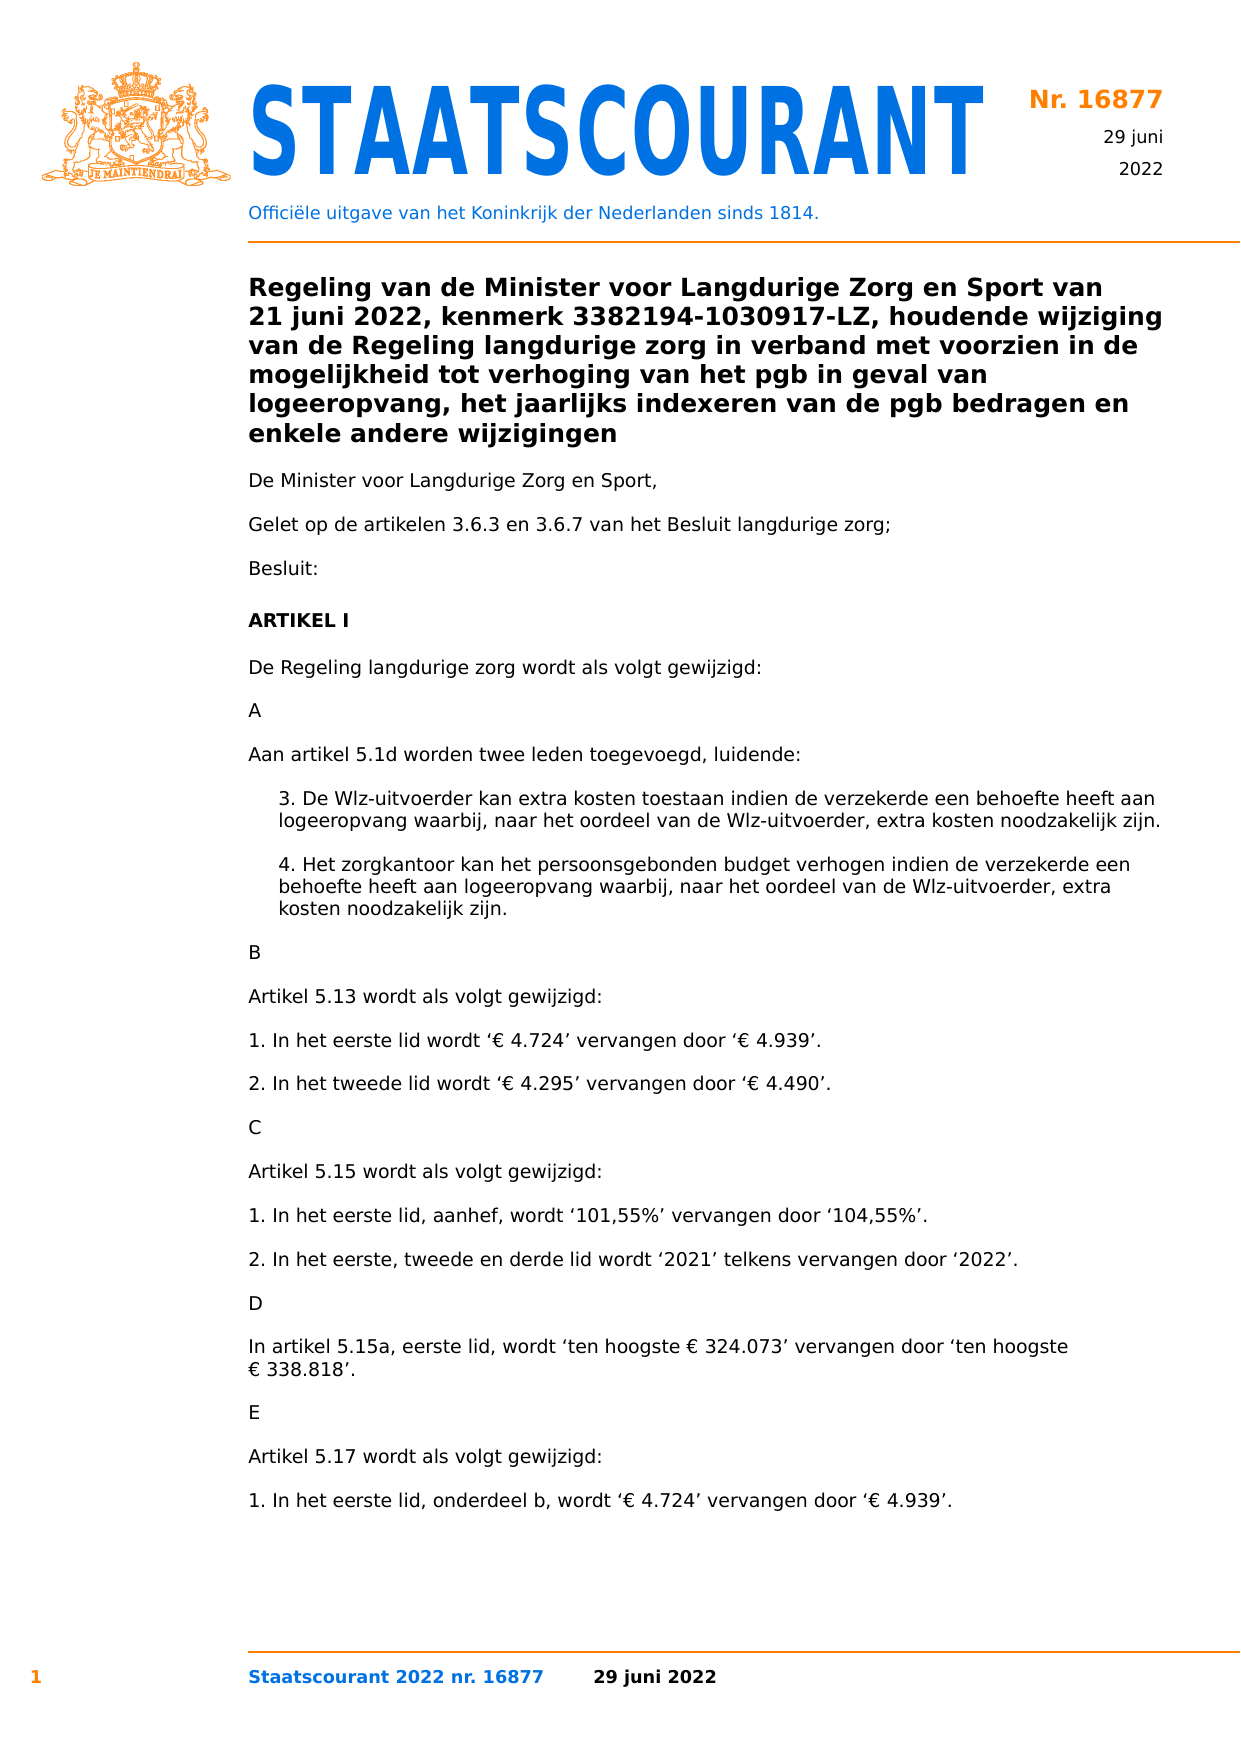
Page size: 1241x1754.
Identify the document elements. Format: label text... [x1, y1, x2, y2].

picture [41, 62, 231, 186]
text D [248, 1293, 1163, 1314]
text B [248, 942, 1163, 964]
text De Minister voor Langdurige Zorg en Sport, [248, 470, 1163, 492]
table_header [25, 62, 248, 241]
subtitle ARTIKEL I [248, 609, 1163, 632]
text 1. In het eerste lid, aanhef, wordt ‘101,55%’ vervangen door ‘104,55%’. [248, 1205, 1163, 1227]
table_cell 29 juni [998, 121, 1240, 153]
subtitle Regeling van de Minister voor Langdurige Zorg en Sport van 21 juni 2022, kenmerk 3382194-1030917-LZ, houdende wijziging van de Regeling langdurige zorg in verband met voorzien in de mogelijkheid tot verhoging van het pgb in geval van logeeropvang, het jaarlijks indexeren van de pgb bedragen en enkele andere wijzigingen [248, 273, 1163, 448]
text C [248, 1117, 1163, 1139]
text E [248, 1402, 1163, 1424]
text 3. De Wlz-uitvoerder kan extra kosten toestaan indien de verzekerde een behoefte heeft aan logeeropvang waarbij, naar het oordeel van de Wlz-uitvoerder, extra kosten noodzakelijk zijn. [278, 788, 1163, 832]
text Artikel 5.15 wordt als volgt gewijzigd: [248, 1161, 1163, 1183]
text Besluit: [248, 558, 1163, 579]
text In artikel 5.15a, eerste lid, wordt ‘ten hoogste € 324.073’ vervangen door ‘ten hoogste € 338.818’. [248, 1336, 1163, 1380]
text De Regeling langdurige zorg wordt als volgt gewijzigd: [248, 657, 1163, 678]
table_header STAATSCOURANT [248, 62, 998, 203]
text 1. In het eerste lid, onderdeel b, wordt ‘€ 4.724’ vervangen door ‘€ 4.939’. [248, 1490, 1163, 1512]
text A [248, 700, 1163, 722]
text 2. In het eerste, tweede en derde lid wordt ‘2021’ telkens vervangen door ‘2022’. [248, 1249, 1163, 1271]
text 2. In het tweede lid wordt ‘€ 4.295’ vervangen door ‘€ 4.490’. [248, 1073, 1163, 1095]
text 1. In het eerste lid wordt ‘€ 4.724’ vervangen door ‘€ 4.939’. [248, 1029, 1163, 1051]
text Gelet op de artikelen 3.6.3 en 3.6.7 van het Besluit langdurige zorg; [248, 514, 1163, 536]
text 4. Het zorgkantoor kan het persoonsgebonden budget verhogen indien de verzekerde een behoefte heeft aan logeeropvang waarbij, naar het oordeel van de Wlz-uitvoerder, extra kosten noodzakelijk zijn. [278, 854, 1163, 920]
table_cell 2022 [998, 153, 1240, 203]
text Artikel 5.13 wordt als volgt gewijzigd: [248, 986, 1163, 1008]
table_cell Officiële uitgave van het Koninkrijk der Nederlanden sinds 1814. [248, 203, 1240, 241]
text Aan artikel 5.1d worden twee leden toegevoegd, luidende: [248, 744, 1163, 766]
table_header Nr. 16877 [998, 62, 1240, 121]
text Artikel 5.17 wordt als volgt gewijzigd: [248, 1446, 1163, 1468]
